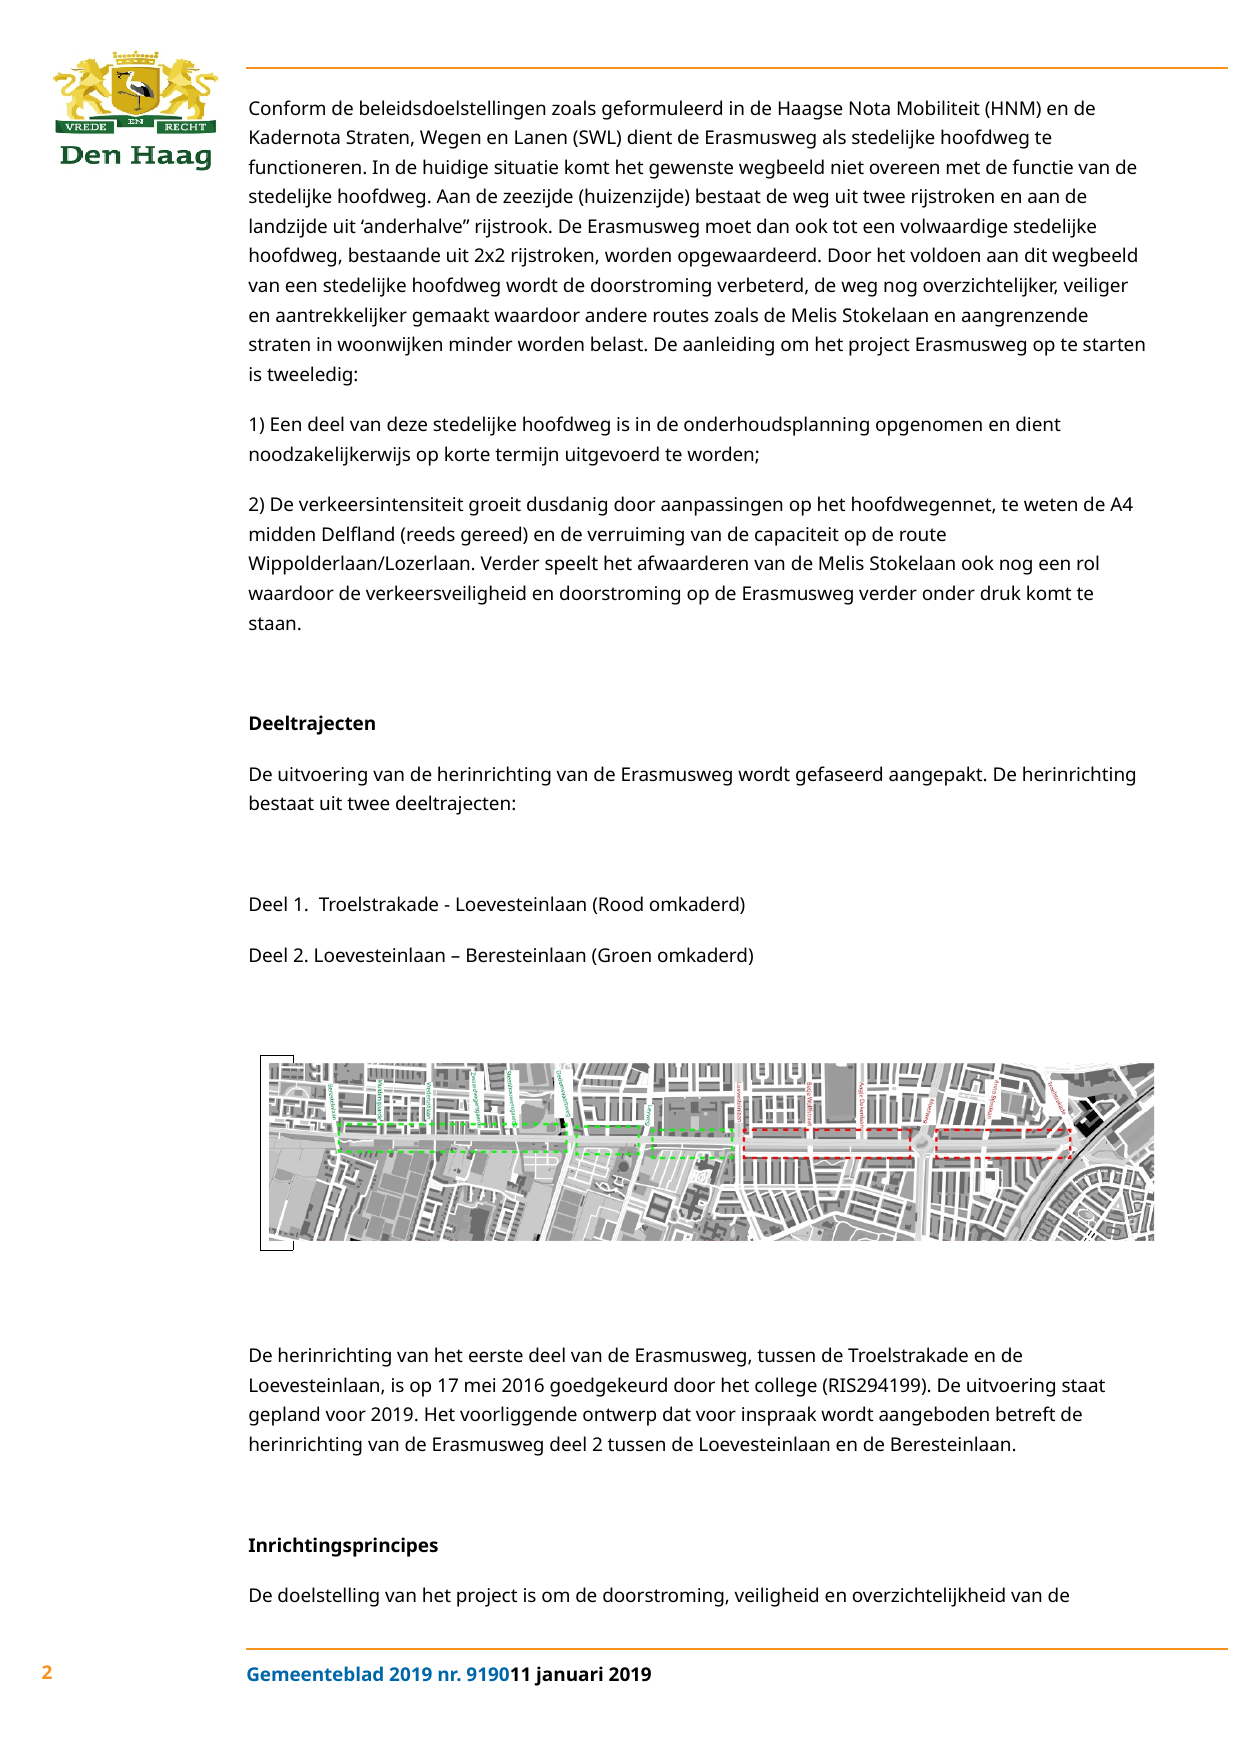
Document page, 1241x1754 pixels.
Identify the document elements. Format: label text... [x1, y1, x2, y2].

text Inrichtingsprincipes [248, 1532, 1152, 1558]
text De herinrichting van het eerste deel van de Erasmusweg, tussen de Troelstrakade en de Loevesteinlaan, is op 17 mei 2016 goedgekeurd door het college (RIS294199). De uitvoering staat gepland voor 2019. Het voorliggende ontwerp dat voor inspraak wordt aangeboden betreft de herinrichting van de Erasmusweg deel 2 tussen de Loevesteinlaan en de Beresteinlaan. [248, 1342, 1152, 1457]
picture [41, 47, 231, 172]
text De uitvoering van de herinrichting van de Erasmusweg wordt gefaseerd aangepakt. De herinrichting bestaat uit twee deeltrajecten: [248, 761, 1152, 816]
text Deeltrajecten [248, 711, 1152, 736]
text Deel 1. Troelstrakade - Loevesteinlaan (Rood omkaderd) [248, 891, 1152, 917]
text De doelstelling van het project is om de doorstroming, veiligheid en overzichtelijkheid van de [248, 1582, 1152, 1608]
picture [268, 1063, 1155, 1241]
text Conform de beleidsdoelstellingen zoals geformuleerd in de Haagse Nota Mobiliteit (HNM) en de Kadernota Straten, Wegen en Lanen (SWL) dient de Erasmusweg als stedelijke hoofdweg te functioneren. In de huidige situatie komt het gewenste wegbeeld niet overeen met de functie van de stedelijke hoofdweg. Aan de zeezijde (huizenzijde) bestaat de weg uit twee rijstroken en aan de landzijde uit ‘anderhalve” rijstrook. De Erasmusweg moet dan ook tot een volwaardige stedelijke hoofdweg, bestaande uit 2x2 rijstroken, worden opgewaardeerd. Door het voldoen aan dit wegbeeld van een stedelijke hoofdweg wordt de doorstroming verbeterd, de weg nog overzichtelijker, veiliger en aantrekkelijker gemaakt waardoor andere routes zoals de Melis Stokelaan en aangrenzende straten in woonwijken minder worden belast. De aanleiding om het project Erasmusweg op te starten is tweeledig: [248, 95, 1152, 387]
text 1) Een deel van deze stedelijke hoofdweg is in de onderhoudsplanning opgenomen en dient noodzakelijkerwijs op korte termijn uitgevoerd te worden; [248, 411, 1152, 467]
text 2) De verkeersintensiteit groeit dusdanig door aanpassingen op het hoofdwegennet, te weten de A4 midden Delfland (reeds gereed) en de verruiming van de capaciteit op de route Wippolderlaan/Lozerlaan. Verder speelt het afwaarderen van de Melis Stokelaan ook nog een rol waardoor de verkeersveiligheid en doorstroming op de Erasmusweg verder onder druk komt te staan. [248, 491, 1152, 636]
text Deel 2. Loevesteinlaan – Beresteinlaan (Groen omkaderd) [248, 942, 1152, 968]
